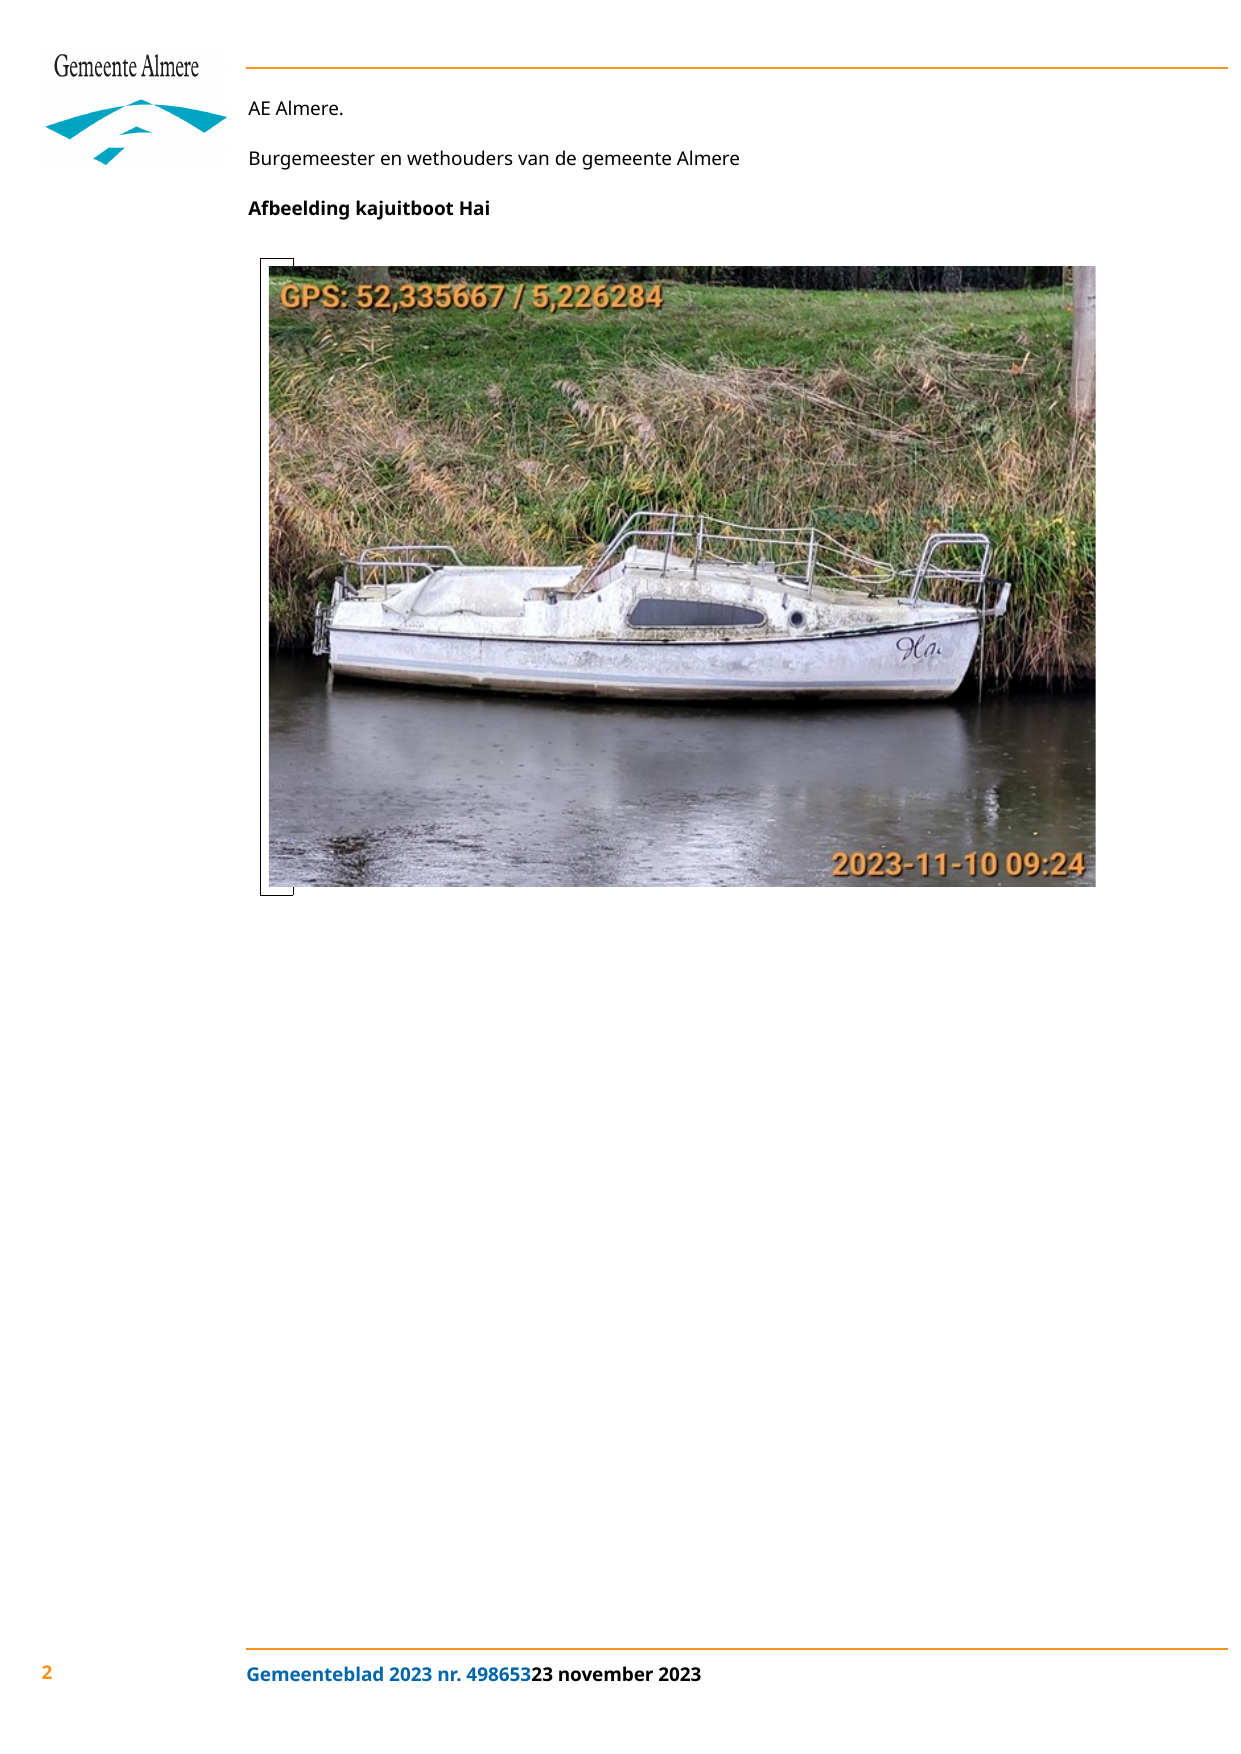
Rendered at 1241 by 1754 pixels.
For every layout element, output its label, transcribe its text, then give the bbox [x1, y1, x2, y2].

text Burgemeester en wethouders van de gemeente Almere [248, 145, 1152, 171]
text AE Almere. [248, 95, 1152, 121]
text Afbeelding kajuitboot Hai [248, 196, 1152, 221]
picture [41, 47, 231, 172]
picture [268, 266, 1096, 887]
